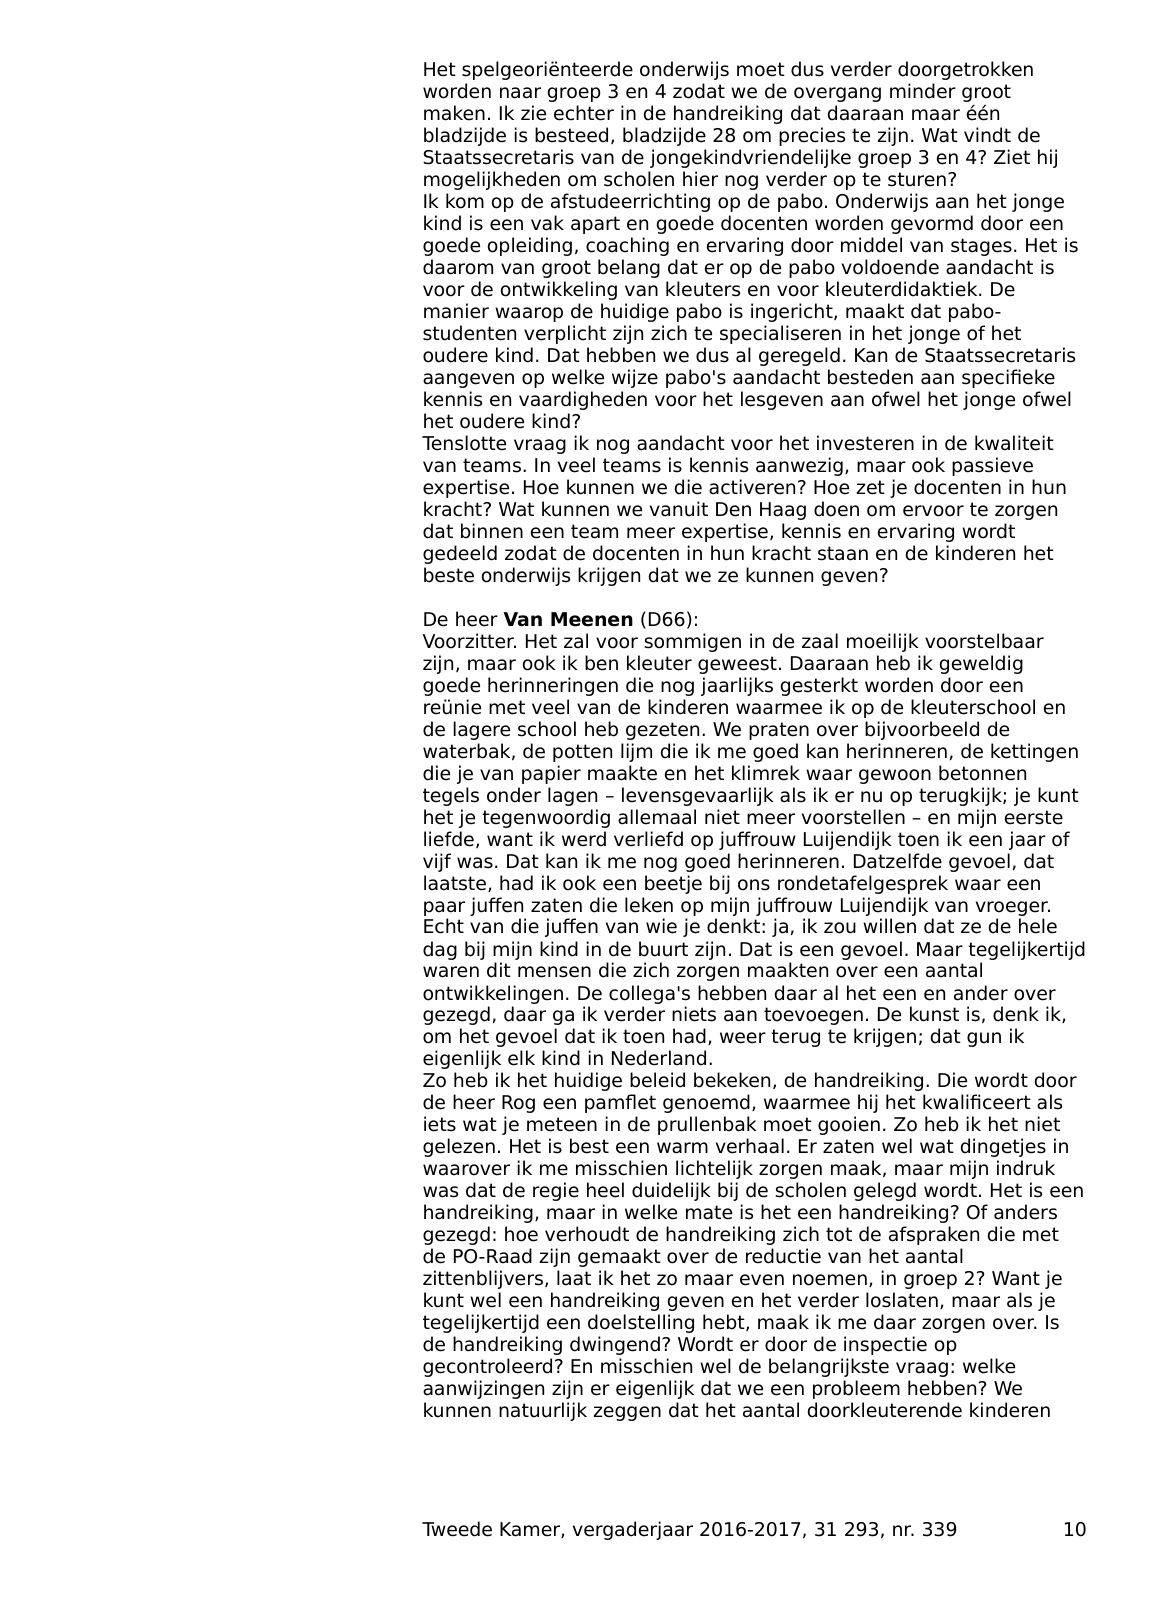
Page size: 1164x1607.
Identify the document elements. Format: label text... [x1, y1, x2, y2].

text Het spelgeoriënteerde onderwijs moet dus verder doorgetrokken worden naar groep 3 en 4 zodat we de overgang minder groot maken. Ik zie echter in de handreiking dat daaraan maar één bladzijde is besteed, bladzijde 28 om precies te zijn. Wat vindt de Staatssecretaris van de jongekindvriendelijke groep 3 en 4? Ziet hij mogelijkheden om scholen hier nog verder op te sturen? [422, 59, 1087, 191]
text Zo heb ik het huidige beleid bekeken, de handreiking. Die wordt door de heer Rog een pamflet genoemd, waarmee hij het kwalificeert als iets wat je meteen in de prullenbak moet gooien. Zo heb ik het niet gelezen. Het is best een warm verhaal. Er zaten wel wat dingetjes in waarover ik me misschien lichtelijk zorgen maak, maar mijn indruk was dat de regie heel duidelijk bij de scholen gelegd wordt. Het is een handreiking, maar in welke mate is het een handreiking? Of anders gezegd: hoe verhoudt de handreiking zich tot de afspraken die met de PO-Raad zijn gemaakt over de reductie van het aantal zittenblijvers, laat ik het zo maar even noemen, in groep 2? Want je kunt wel een handreiking geven en het verder loslaten, maar als je tegelijkertijd een doelstelling hebt, maak ik me daar zorgen over. Is de handreiking dwingend? Wordt er door de inspectie op gecontroleerd? En misschien wel de belangrijkste vraag: welke aanwijzingen zijn er eigenlijk dat we een probleem hebben? We kunnen natuurlijk zeggen dat het aantal doorkleuterende kinderen [422, 1070, 1087, 1422]
text Tenslotte vraag ik nog aandacht voor het investeren in de kwaliteit van teams. In veel teams is kennis aanwezig, maar ook passieve expertise. Hoe kunnen we die activeren? Hoe zet je docenten in hun kracht? Wat kunnen we vanuit Den Haag doen om ervoor te zorgen dat binnen een team meer expertise, kennis en ervaring wordt gedeeld zodat de docenten in hun kracht staan en de kinderen het beste onderwijs krijgen dat we ze kunnen geven? [422, 433, 1087, 587]
text Ik kom op de afstudeerrichting op de pabo. Onderwijs aan het jonge kind is een vak apart en goede docenten worden gevormd door een goede opleiding, coaching en ervaring door middel van stages. Het is daarom van groot belang dat er op de pabo voldoende aandacht is voor de ontwikkeling van kleuters en voor kleuterdidaktiek. De manier waarop de huidige pabo is ingericht, maakt dat pabo-studenten verplicht zijn zich te specialiseren in het jonge of het oudere kind. Dat hebben we dus al geregeld. Kan de Staatssecretaris aangeven op welke wijze pabo's aandacht besteden aan specifieke kennis en vaardigheden voor het lesgeven aan ofwel het jonge ofwel het oudere kind? [422, 191, 1087, 433]
text De heer Van Meenen (D66): [422, 609, 1087, 631]
text Voorzitter. Het zal voor sommigen in de zaal moeilijk voorstelbaar zijn, maar ook ik ben kleuter geweest. Daaraan heb ik geweldig goede herinneringen die nog jaarlijks gesterkt worden door een reünie met veel van de kinderen waarmee ik op de kleuterschool en de lagere school heb gezeten. We praten over bijvoorbeeld de waterbak, de potten lijm die ik me goed kan herinneren, de kettingen die je van papier maakte en het klimrek waar gewoon betonnen tegels onder lagen – levensgevaarlijk als ik er nu op terugkijk; je kunt het je tegenwoordig allemaal niet meer voorstellen – en mijn eerste liefde, want ik werd verliefd op juffrouw Luijendijk toen ik een jaar of vijf was. Dat kan ik me nog goed herinneren. Datzelfde gevoel, dat laatste, had ik ook een beetje bij ons rondetafelgesprek waar een paar juffen zaten die leken op mijn juffrouw Luijendijk van vroeger. Echt van die juffen van wie je denkt: ja, ik zou willen dat ze de hele dag bij mijn kind in de buurt zijn. Dat is een gevoel. Maar tegelijkertijd waren dit mensen die zich zorgen maakten over een aantal ontwikkelingen. De collega's hebben daar al het een en ander over gezegd, daar ga ik verder niets aan toevoegen. De kunst is, denk ik, om het gevoel dat ik toen had, weer terug te krijgen; dat gun ik eigenlijk elk kind in Nederland. [422, 631, 1087, 1070]
